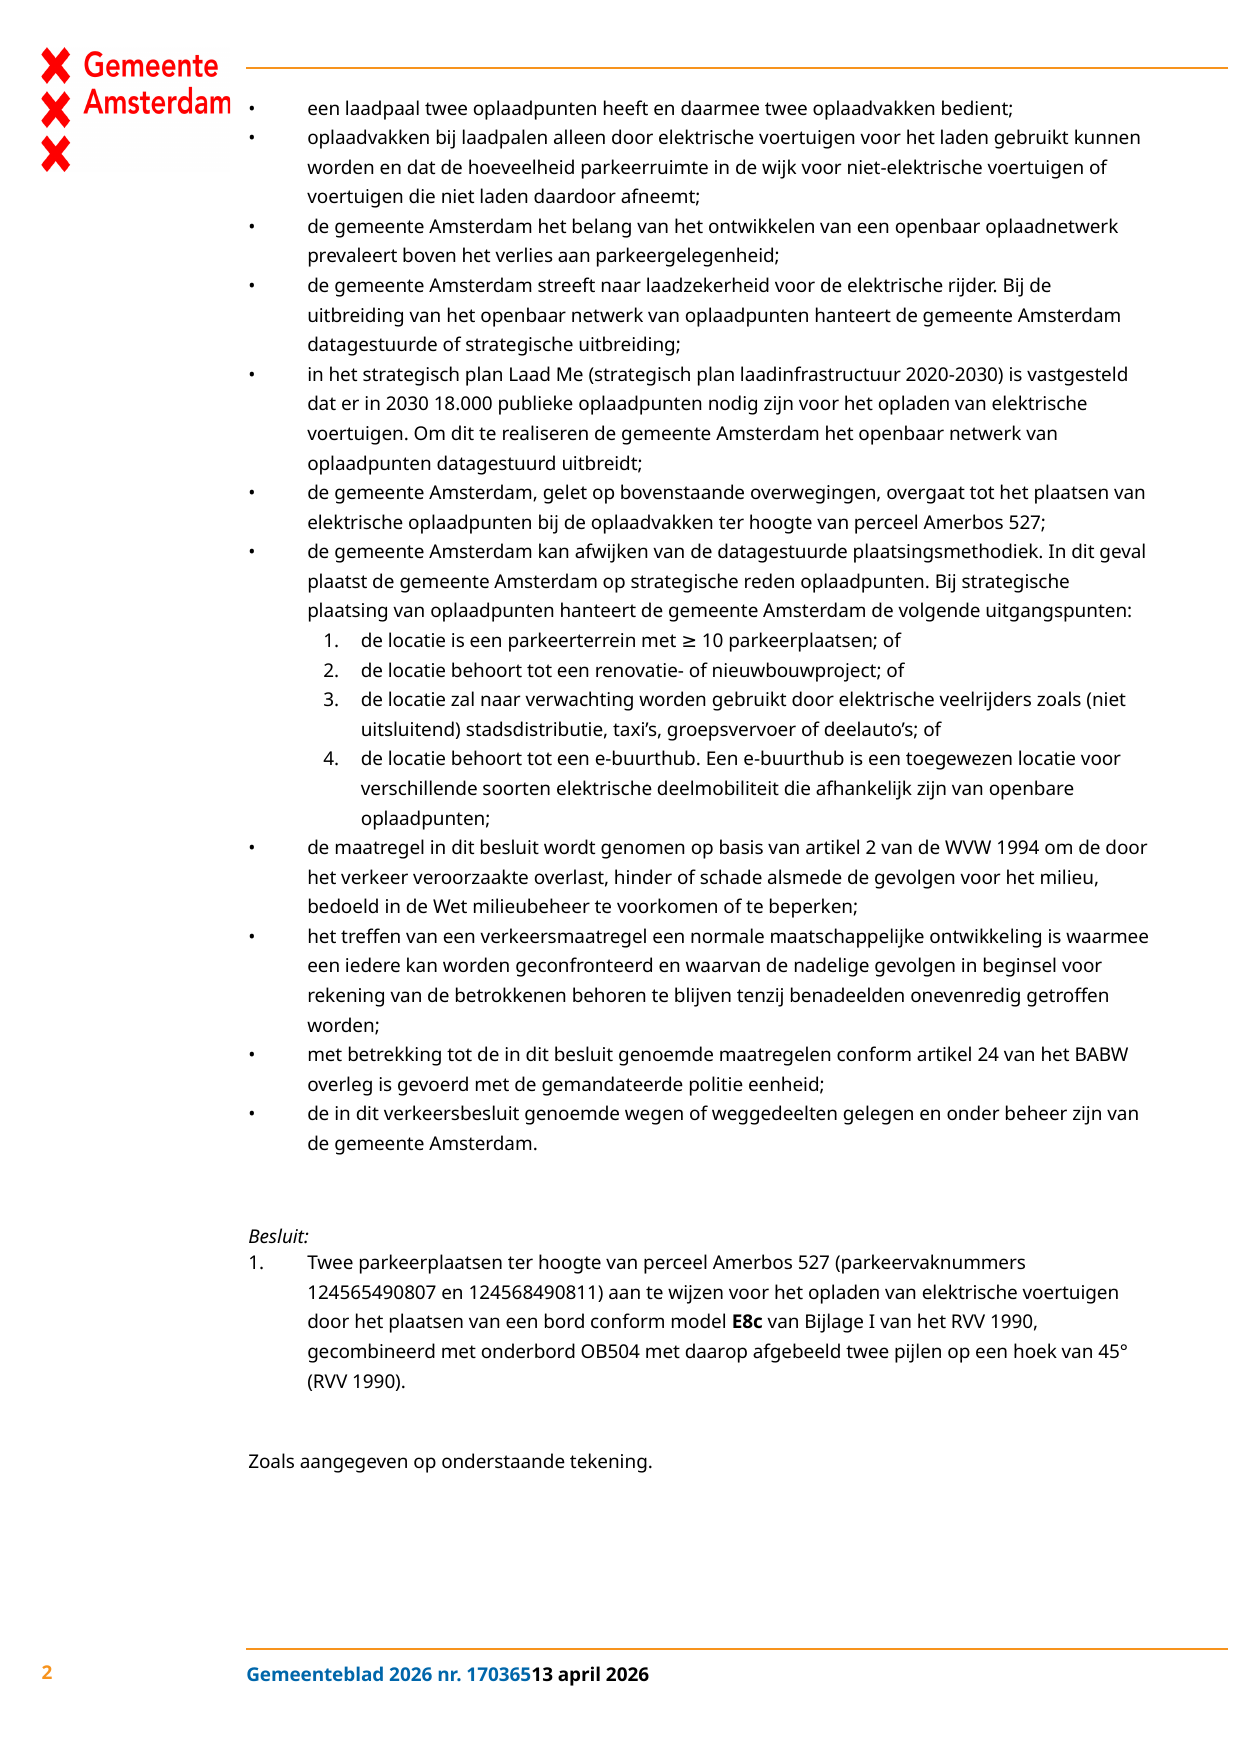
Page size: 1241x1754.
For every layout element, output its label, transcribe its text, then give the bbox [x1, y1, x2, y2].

text Zoals aangegeven op onderstaande tekening. [248, 1448, 1152, 1473]
list met betrekking tot de in dit besluit genoemde maatregelen conform artikel 24 van het BABW overleg is gevoerd met de gemandateerde politie eenheid; [248, 1041, 1152, 1097]
list de locatie is een parkeerterrein met ≥ 10 parkeerplaatsen; of [323, 627, 1152, 653]
text Besluit: [248, 1224, 1152, 1249]
list de gemeente Amsterdam streeft naar laadzekerheid voor de elektrische rijder. Bij de uitbreiding van het openbaar netwerk van oplaadpunten hanteert de gemeente Amsterdam datagestuurde of strategische uitbreiding; [248, 272, 1152, 357]
list in het strategisch plan Laad Me (strategisch plan laadinfrastructuur 2020-2030) is vastgesteld dat er in 2030 18.000 publieke oplaadpunten nodig zijn voor het opladen van elektrische voertuigen. Om dit te realiseren de gemeente Amsterdam het openbaar netwerk van oplaadpunten datagestuurd uitbreidt; [248, 361, 1152, 476]
list de locatie behoort tot een e-buurthub. Een e-buurthub is een toegewezen locatie voor verschillende soorten elektrische deelmobiliteit die afhankelijk zijn van openbare oplaadpunten; [323, 746, 1152, 831]
list de gemeente Amsterdam kan afwijken van de datagestuurde plaatsingsmethodiek. In dit geval plaatst de gemeente Amsterdam op strategische reden oplaadpunten. Bij strategische plaatsing van oplaadpunten hanteert de gemeente Amsterdam de volgende uitgangspunten: [248, 538, 1152, 623]
list het treffen van een verkeersmaatregel een normale maatschappelijke ontwikkeling is waarmee een iedere kan worden geconfronteerd en waarvan de nadelige gevolgen in beginsel voor rekening van de betrokkenen behoren te blijven tenzij benadeelden onevenredig getroffen worden; [248, 923, 1152, 1038]
list oplaadvakken bij laadpalen alleen door elektrische voertuigen voor het laden gebruikt kunnen worden en dat de hoeveelheid parkeerruimte in de wijk voor niet-elektrische voertuigen of voertuigen die niet laden daardoor afneemt; [248, 124, 1152, 209]
list de gemeente Amsterdam het belang van het ontwikkelen van een openbaar oplaadnetwerk prevaleert boven het verlies aan parkeergelegenheid; [248, 213, 1152, 268]
list Twee parkeerplaatsen ter hoogte van perceel Amerbos 527 (parkeervaknummers 124565490807 en 124568490811) aan te wijzen voor het opladen van elektrische voertuigen door het plaatsen van een bord conform model E8c van Bijlage I van het RVV 1990, gecombineerd met onderbord OB504 met daarop afgebeeld twee pijlen op een hoek van 45° (RVV 1990). [248, 1249, 1152, 1393]
list de gemeente Amsterdam, gelet op bovenstaande overwegingen, overgaat tot het plaatsen van elektrische oplaadpunten bij de oplaadvakken ter hoogte van perceel Amerbos 527; [248, 479, 1152, 535]
list de in dit verkeersbesluit genoemde wegen of weggedeelten gelegen en onder beheer zijn van de gemeente Amsterdam. [248, 1101, 1152, 1156]
picture [41, 47, 231, 172]
list de locatie behoort tot een renovatie- of nieuwbouwproject; of [323, 657, 1152, 683]
list de locatie zal naar verwachting worden gebruikt door elektrische veelrijders zoals (niet uitsluitend) stadsdistributie, taxi’s, groepsvervoer of deelauto’s; of [323, 686, 1152, 742]
list een laadpaal twee oplaadpunten heeft en daarmee twee oplaadvakken bedient; [248, 95, 1152, 121]
list de maatregel in dit besluit wordt genomen op basis van artikel 2 van de WVW 1994 om de door het verkeer veroorzaakte overlast, hinder of schade alsmede de gevolgen voor het milieu, bedoeld in de Wet milieubeheer te voorkomen of te beperken; [248, 834, 1152, 919]
